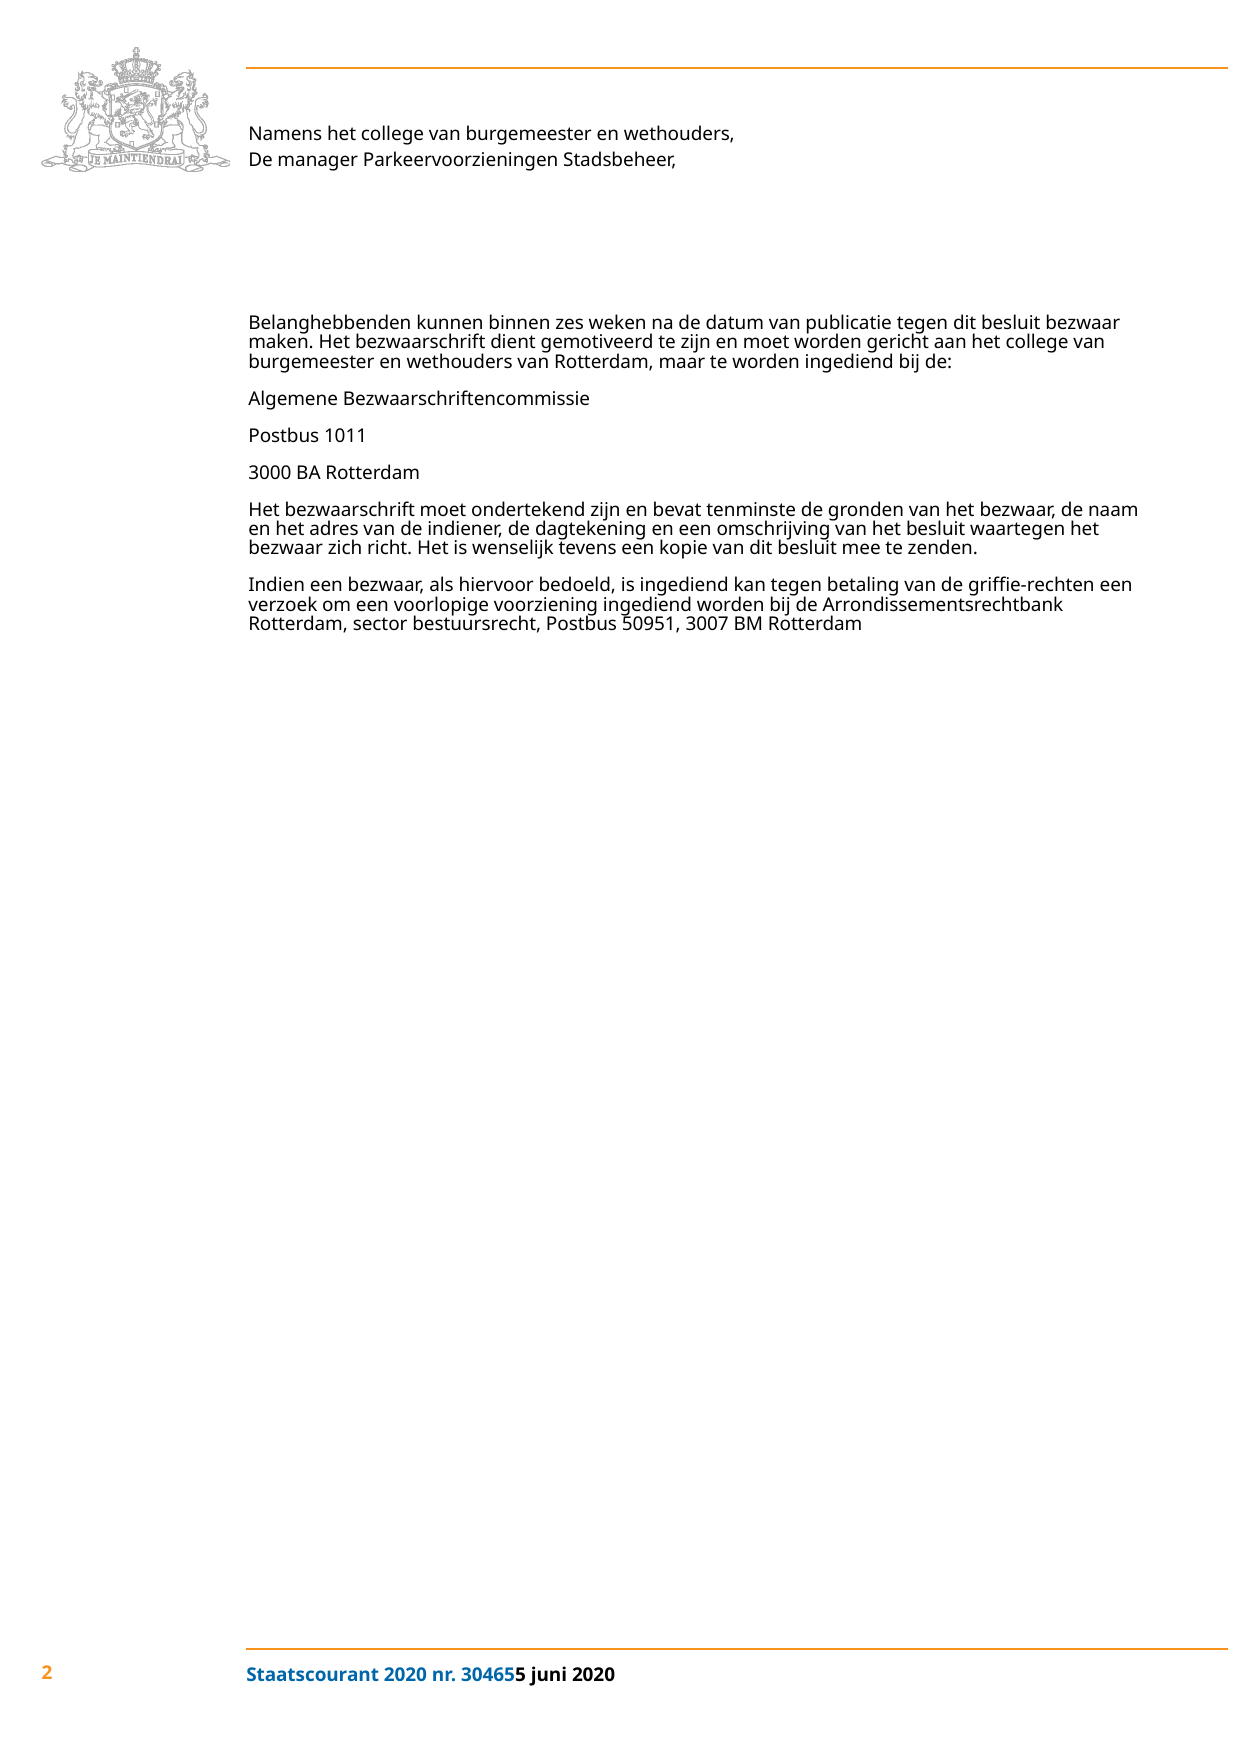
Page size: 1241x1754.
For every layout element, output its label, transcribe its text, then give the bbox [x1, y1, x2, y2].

text Postbus 1011 [248, 427, 1152, 446]
text Namens het college van burgemeester en wethouders, [248, 121, 1152, 146]
text De manager Parkeervoorzieningen Stadsbeheer, [248, 146, 1152, 172]
text Algemene Bezwaarschriftencommissie [248, 390, 1152, 409]
text Indien een bezwaar, als hiervoor bedoeld, is ingediend kan tegen betaling van de griffie-rechten een verzoek om een voorlopige voorziening ingediend worden bij de Arrondissementsrechtbank Rotterdam, sector bestuursrecht, Postbus 50951, 3007 BM Rotterdam [248, 576, 1152, 634]
text Het bezwaarschrift moet ondertekend zijn en bevat tenminste de gronden van het bezwaar, de naam en het adres van de indiener, de dagtekening en een omschrijving van het besluit waartegen het bezwaar zich richt. Het is wenselijk tevens een kopie van dit besluit mee te zenden. [248, 501, 1152, 558]
text 3000 BA Rotterdam [248, 464, 1152, 483]
text Belanghebbenden kunnen binnen zes weken na de datum van publicatie tegen dit besluit bezwaar maken. Het bezwaarschrift dient gemotiveerd te zijn en moet worden gericht aan het college van burgemeester en wethouders van Rotterdam, maar te worden ingediend bij de: [248, 314, 1152, 372]
picture [41, 47, 231, 172]
